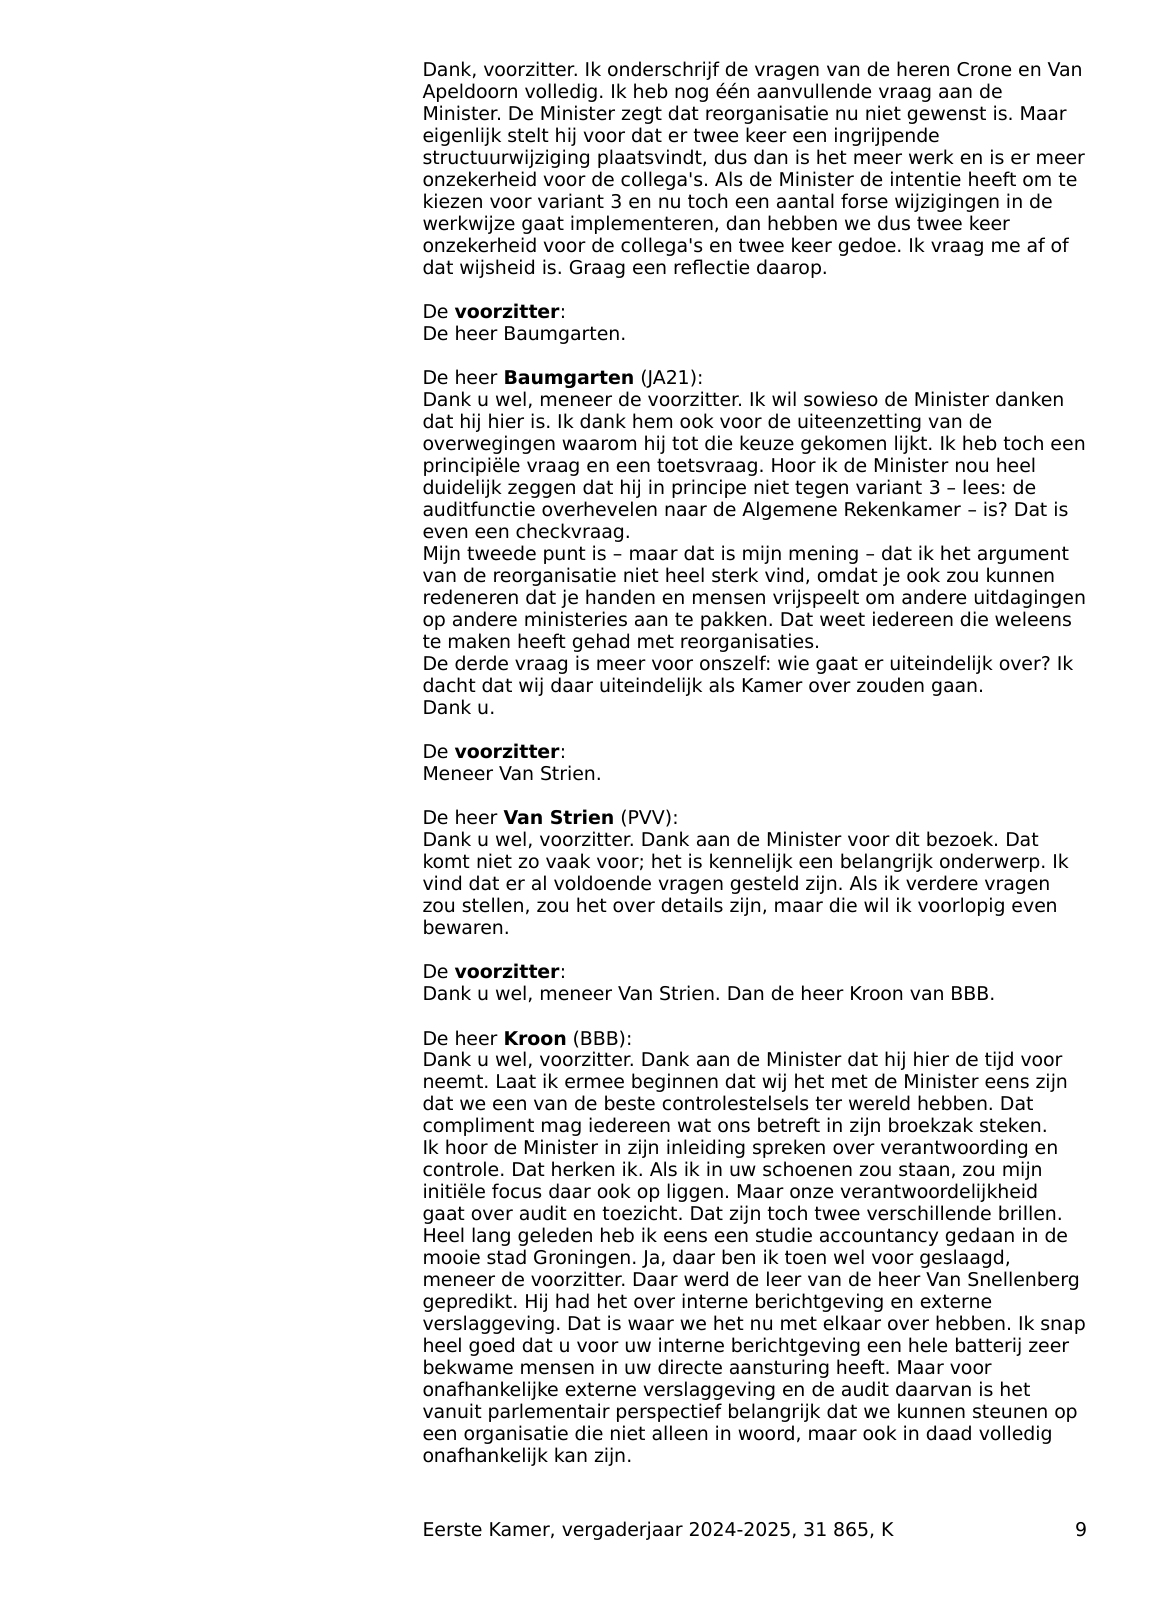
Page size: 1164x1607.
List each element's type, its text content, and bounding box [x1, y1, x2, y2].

text De voorzitter: [422, 301, 1087, 323]
text Meneer Van Strien. [422, 763, 1087, 785]
text De heer Kroon (BBB): [422, 1027, 1087, 1049]
text De heer Baumgarten. [422, 323, 1087, 345]
text De heer Van Strien (PVV): [422, 807, 1087, 829]
text Dank u wel, meneer de voorzitter. Ik wil sowieso de Minister danken dat hij hier is. Ik dank hem ook voor de uiteenzetting van de overwegingen waarom hij tot die keuze gekomen lijkt. Ik heb toch een principiële vraag en een toetsvraag. Hoor ik de Minister nou heel duidelijk zeggen dat hij in principe niet tegen variant 3 – lees: de auditfunctie overhevelen naar de Algemene Rekenkamer – is? Dat is even een checkvraag. [422, 389, 1087, 543]
text Dank u wel, voorzitter. Dank aan de Minister dat hij hier de tijd voor neemt. Laat ik ermee beginnen dat wij het met de Minister eens zijn dat we een van de beste controlestelsels ter wereld hebben. Dat compliment mag iedereen wat ons betreft in zijn broekzak steken. [422, 1049, 1087, 1137]
text Mijn tweede punt is – maar dat is mijn mening – dat ik het argument van de reorganisatie niet heel sterk vind, omdat je ook zou kunnen redeneren dat je handen en mensen vrijspeelt om andere uitdagingen op andere ministeries aan te pakken. Dat weet iedereen die weleens te maken heeft gehad met reorganisaties. [422, 543, 1087, 653]
text Dank u wel, voorzitter. Dank aan de Minister voor dit bezoek. Dat komt niet zo vaak voor; het is kennelijk een belangrijk onderwerp. Ik vind dat er al voldoende vragen gesteld zijn. Als ik verdere vragen zou stellen, zou het over details zijn, maar die wil ik voorlopig even bewaren. [422, 829, 1087, 939]
text Dank, voorzitter. Ik onderschrijf de vragen van de heren Crone en Van Apeldoorn volledig. Ik heb nog één aanvullende vraag aan de Minister. De Minister zegt dat reorganisatie nu niet gewenst is. Maar eigenlijk stelt hij voor dat er twee keer een ingrijpende structuurwijziging plaatsvindt, dus dan is het meer werk en is er meer onzekerheid voor de collega's. Als de Minister de intentie heeft om te kiezen voor variant 3 en nu toch een aantal forse wijzigingen in de werkwijze gaat implementeren, dan hebben we dus twee keer onzekerheid voor de collega's en twee keer gedoe. Ik vraag me af of dat wijsheid is. Graag een reflectie daarop. [422, 59, 1087, 279]
text De heer Baumgarten (JA21): [422, 367, 1087, 389]
text De voorzitter: [422, 961, 1087, 983]
text Dank u. [422, 697, 1087, 719]
text Ik hoor de Minister in zijn inleiding spreken over verantwoording en controle. Dat herken ik. Als ik in uw schoenen zou staan, zou mijn initiële focus daar ook op liggen. Maar onze verantwoordelijkheid gaat over audit en toezicht. Dat zijn toch twee verschillende brillen. Heel lang geleden heb ik eens een studie accountancy gedaan in de mooie stad Groningen. Ja, daar ben ik toen wel voor geslaagd, meneer de voorzitter. Daar werd de leer van de heer Van Snellenberg gepredikt. Hij had het over interne berichtgeving en externe verslaggeving. Dat is waar we het nu met elkaar over hebben. Ik snap heel goed dat u voor uw interne berichtgeving een hele batterij zeer bekwame mensen in uw directe aansturing heeft. Maar voor onafhankelijke externe verslaggeving en de audit daarvan is het vanuit parlementair perspectief belangrijk dat we kunnen steunen op een organisatie die niet alleen in woord, maar ook in daad volledig onafhankelijk kan zijn. [422, 1137, 1087, 1467]
text De voorzitter: [422, 741, 1087, 763]
text De derde vraag is meer voor onszelf: wie gaat er uiteindelijk over? Ik dacht dat wij daar uiteindelijk als Kamer over zouden gaan. [422, 653, 1087, 697]
text Dank u wel, meneer Van Strien. Dan de heer Kroon van BBB. [422, 983, 1087, 1005]
